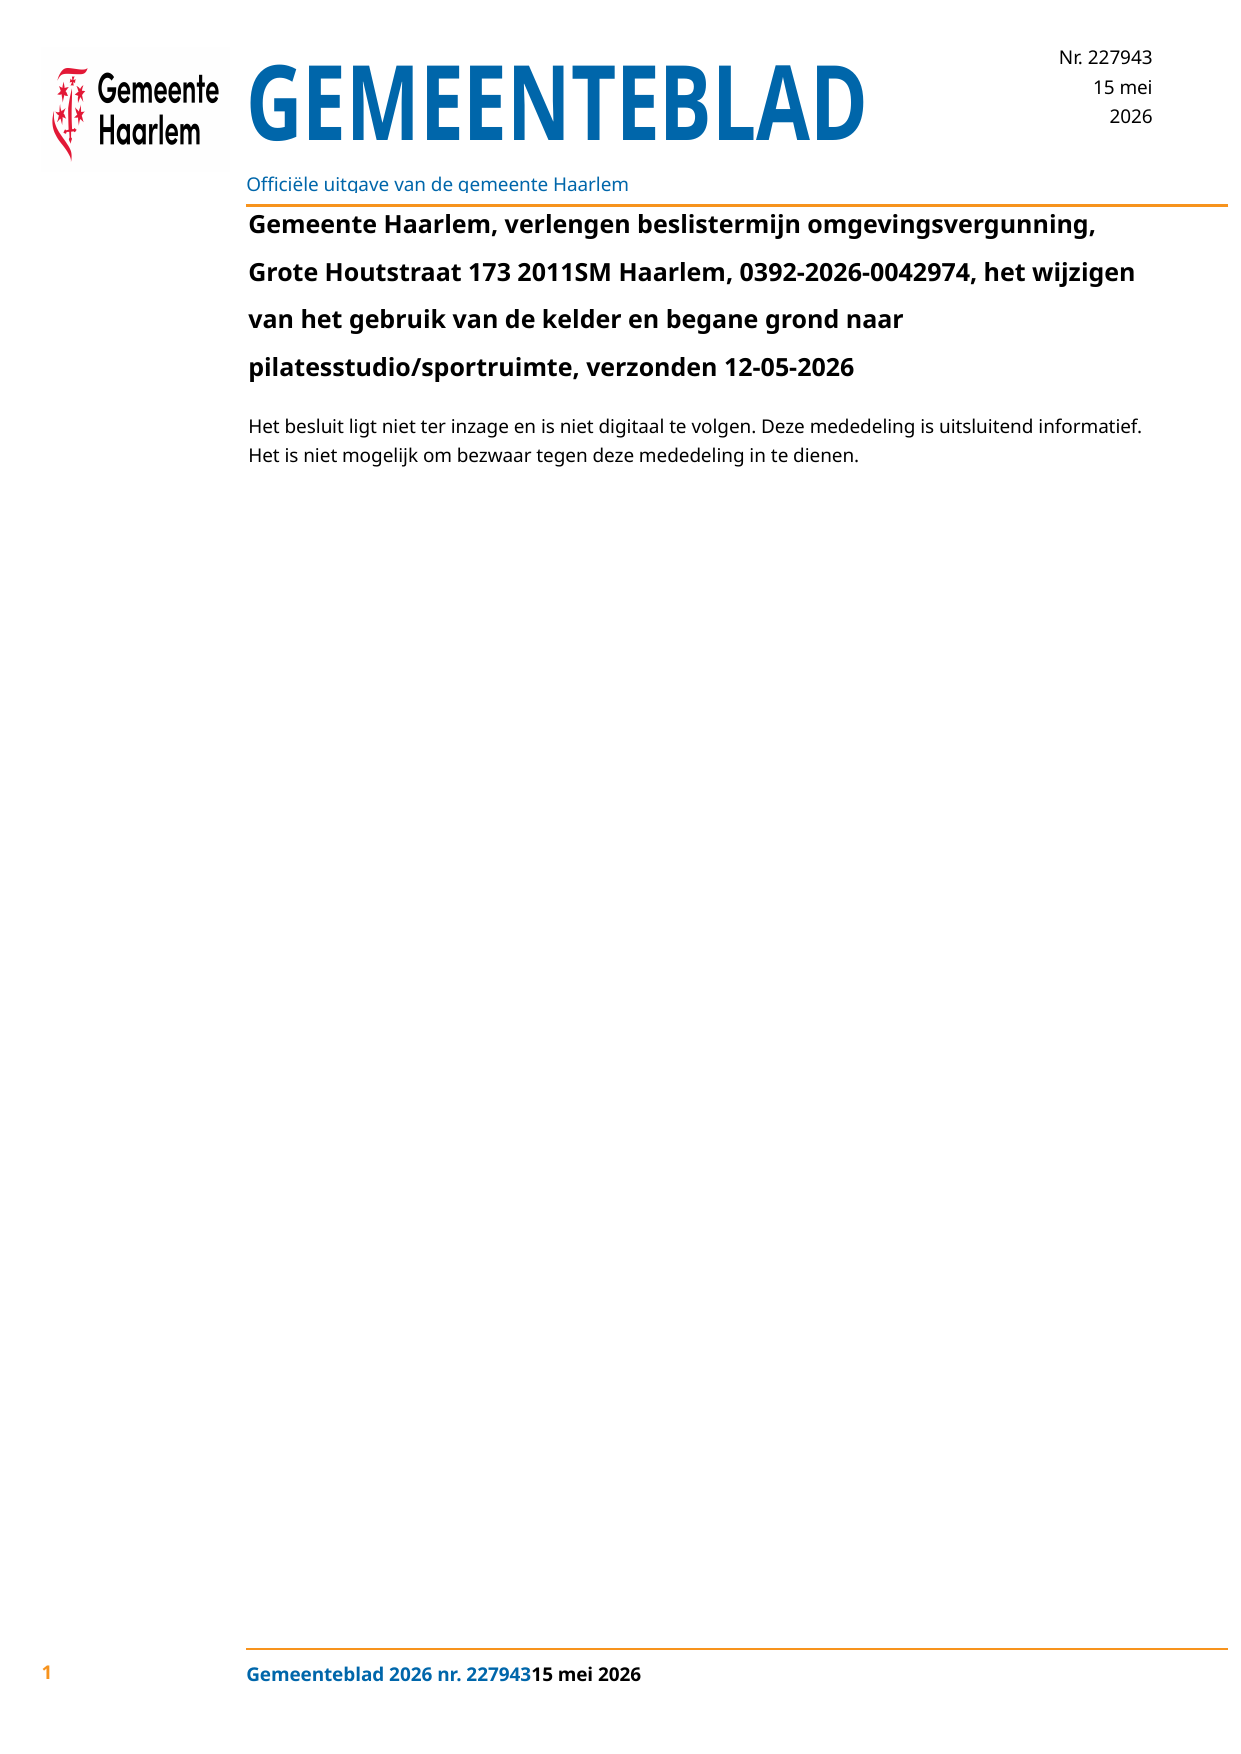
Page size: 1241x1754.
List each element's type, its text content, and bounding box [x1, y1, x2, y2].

text Het besluit ligt niet ter inzage en is niet digitaal te volgen. Deze mededeling is uitsluitend informatief. Het is niet mogelijk om bezwaar tegen deze mededeling in te dienen. [248, 413, 1152, 468]
text Gemeente Haarlem, verlengen beslistermijn omgevingsvergunning, Grote Houtstraat 173 2011SM Haarlem, 0392-2026-0042974, het wijzigen van het gebruik van de kelder en begane grond naar pilatesstudio/sportruimte, verzonden 12-05-2026 [248, 207, 1152, 384]
picture [41, 47, 231, 172]
